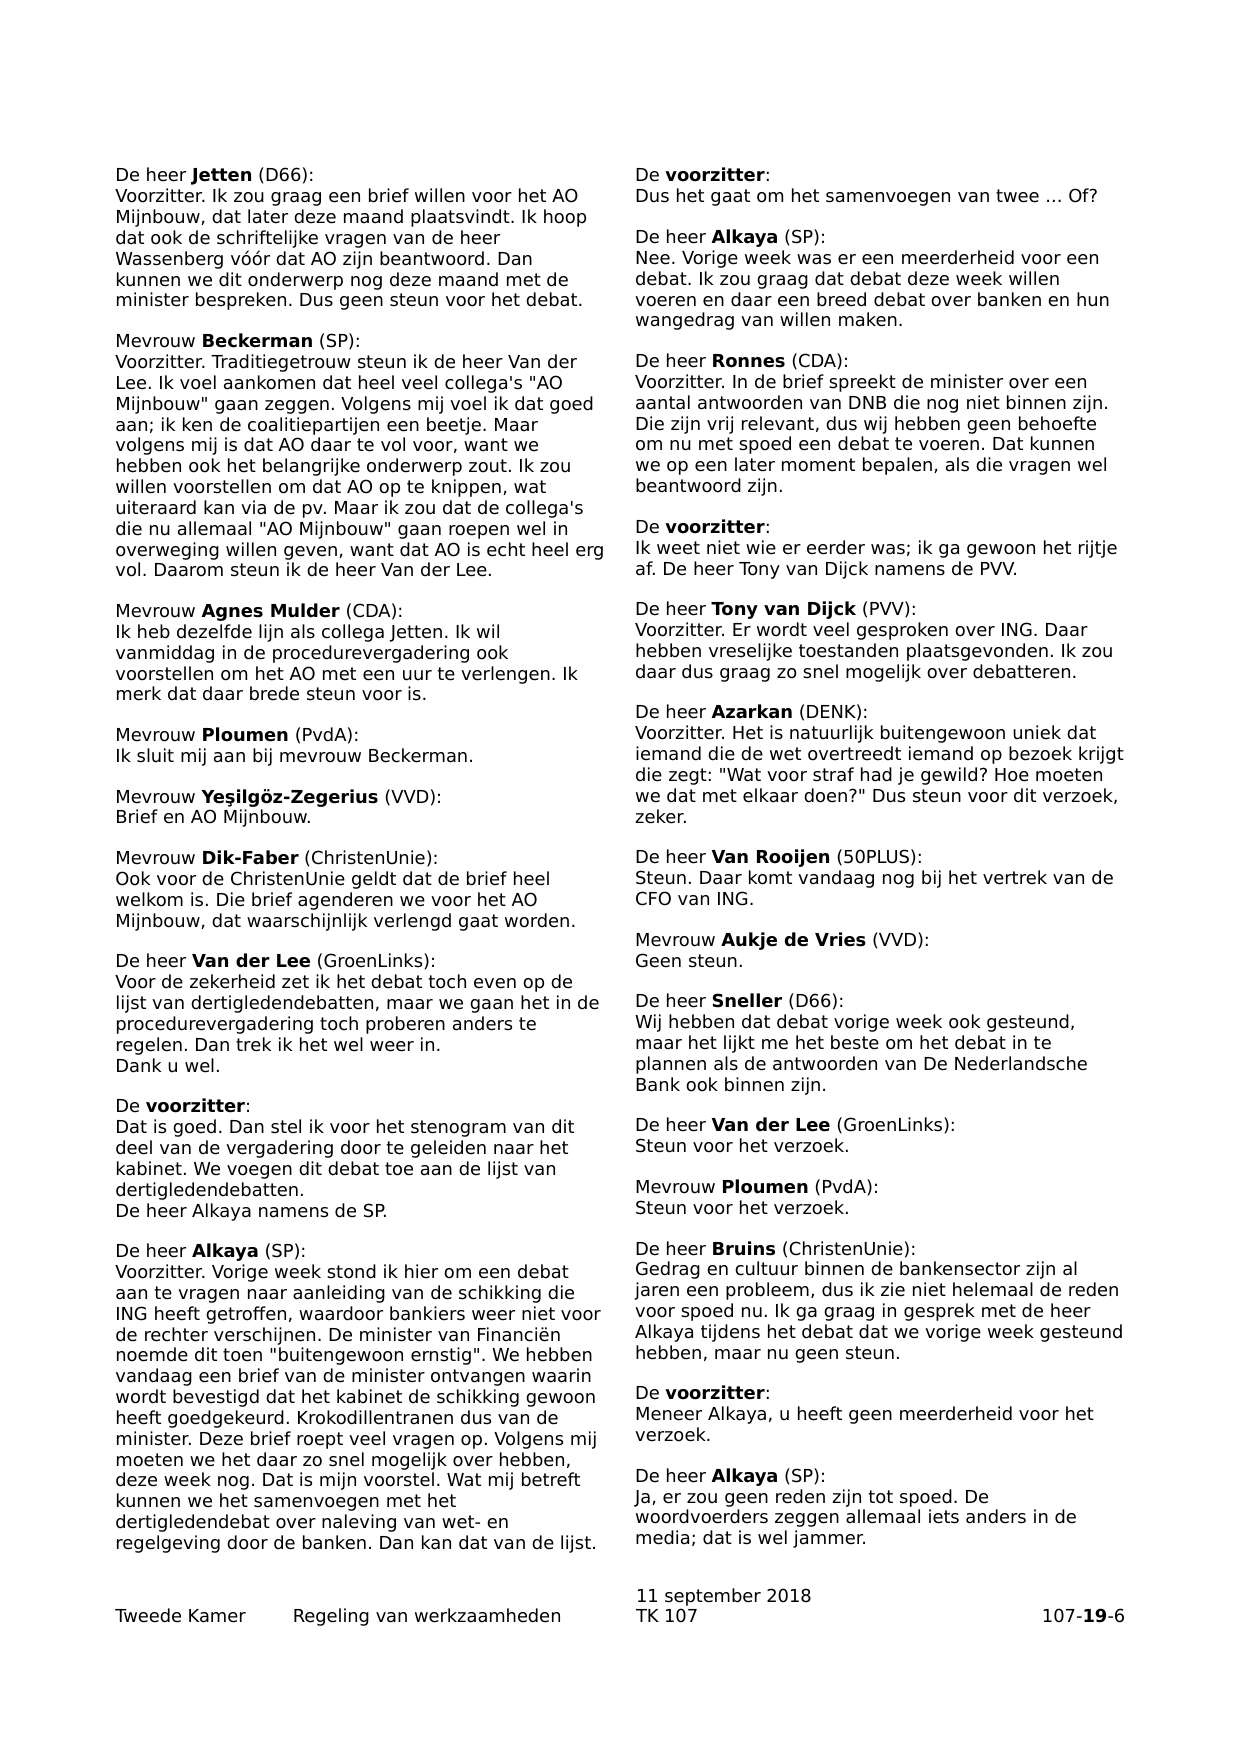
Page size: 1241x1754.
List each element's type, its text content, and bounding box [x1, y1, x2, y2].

text De heer Alkaya namens de SP. [115, 1200, 605, 1221]
text De heer Tony van Dijck (PVV): [635, 599, 1125, 620]
text Gedrag en cultuur binnen de bankensector zijn al jaren een probleem, dus ik zie niet helemaal de reden voor spoed nu. Ik ga graag in gesprek met de heer Alkaya tijdens het debat dat we vorige week gesteund hebben, maar nu geen steun. [635, 1259, 1125, 1363]
text De voorzitter: [635, 1383, 1125, 1404]
text De heer Alkaya (SP): [115, 1241, 605, 1262]
text Voorzitter. Er wordt veel gesproken over ING. Daar hebben vreselijke toestanden plaatsgevonden. Ik zou daar dus graag zo snel mogelijk over debatteren. [635, 620, 1125, 682]
text Voor de zekerheid zet ik het debat toch even op de lijst van dertigledendebatten, maar we gaan het in de procedurevergadering toch proberen anders te regelen. Dan trek ik het wel weer in. [115, 972, 605, 1055]
text Steun voor het verzoek. [635, 1136, 1125, 1157]
text De heer Sneller (D66): [635, 991, 1125, 1012]
text Steun. Daar komt vandaag nog bij het vertrek van de CFO van ING. [635, 868, 1125, 909]
text Ook voor de ChristenUnie geldt dat de brief heel welkom is. Die brief agenderen we voor het AO Mijnbouw, dat waarschijnlijk verlengd gaat worden. [115, 869, 605, 931]
text Mevrouw Aukje de Vries (VVD): [635, 929, 1125, 950]
text Voorzitter. Het is natuurlijk buitengewoon uniek dat iemand die de wet overtreedt iemand op bezoek krijgt die zegt: "Wat voor straf had je gewild? Hoe moeten we dat met elkaar doen?" Dus steun voor dit verzoek, zeker. [635, 723, 1125, 827]
text Mevrouw Yeşilgöz-Zegerius (VVD): [115, 787, 605, 807]
text Dank u wel. [115, 1055, 605, 1076]
text Voorzitter. Ik zou graag een brief willen voor het AO Mijnbouw, dat later deze maand plaatsvindt. Ik hoop dat ook de schriftelijke vragen van de heer Wassenberg vóór dat AO zijn beantwoord. Dan kunnen we dit onderwerp nog deze maand met de minister bespreken. Dus geen steun voor het debat. [115, 186, 605, 311]
text Dus het gaat om het samenvoegen van twee ... Of? [635, 186, 1125, 207]
text Mevrouw Agnes Mulder (CDA): [115, 601, 605, 622]
text Voorzitter. In de brief spreekt de minister over een aantal antwoorden van DNB die nog niet binnen zijn. Die zijn vrij relevant, dus wij hebben geen behoefte om nu met spoed een debat te voeren. Dat kunnen we op een later moment bepalen, als die vragen wel beantwoord zijn. [635, 372, 1125, 497]
text Voorzitter. Vorige week stond ik hier om een debat aan te vragen naar aanleiding van de schikking die ING heeft getroffen, waardoor bankiers weer niet voor de rechter verschijnen. De minister van Financiën noemde dit toen "buitengewoon ernstig". We hebben vandaag een brief van de minister ontvangen waarin wordt bevestigd dat het kabinet de schikking gewoon heeft goedgekeurd. Krokodillentranen dus van de minister. Deze brief roept veel vragen op. Volgens mij moeten we het daar zo snel mogelijk over hebben, deze week nog. Dat is mijn voorstel. Wat mij betreft kunnen we het samenvoegen met het dertigledendebat over naleving van wet- en regelgeving door de banken. Dan kan dat van de lijst. [115, 1262, 605, 1553]
text De heer Alkaya (SP): [635, 1466, 1125, 1486]
text Ik weet niet wie er eerder was; ik ga gewoon het rijtje af. De heer Tony van Dijck namens de PVV. [635, 537, 1125, 579]
text Nee. Vorige week was er een meerderheid voor een debat. Ik zou graag dat debat deze week willen voeren en daar een breed debat over banken en hun wangedrag van willen maken. [635, 248, 1125, 331]
text Meneer Alkaya, u heeft geen meerderheid voor het verzoek. [635, 1404, 1125, 1446]
text Dat is goed. Dan stel ik voor het stenogram van dit deel van de vergadering door te geleiden naar het kabinet. We voegen dit debat toe aan de lijst van dertigledendebatten. [115, 1117, 605, 1200]
text De heer Bruins (ChristenUnie): [635, 1238, 1125, 1259]
text De heer Jetten (D66): [115, 165, 605, 186]
text Steun voor het verzoek. [635, 1197, 1125, 1218]
text Ik sluit mij aan bij mevrouw Beckerman. [115, 746, 605, 767]
text Voorzitter. Traditiegetrouw steun ik de heer Van der Lee. Ik voel aankomen dat heel veel collega's "AO Mijnbouw" gaan zeggen. Volgens mij voel ik dat goed aan; ik ken de coalitiepartijen een beetje. Maar volgens mij is dat AO daar te vol voor, want we hebben ook het belangrijke onderwerp zout. Ik zou willen voorstellen om dat AO op te knippen, wat uiteraard kan via de pv. Maar ik zou dat de collega's die nu allemaal "AO Mijnbouw" gaan roepen wel in overweging willen geven, want dat AO is echt heel erg vol. Daarom steun ik de heer Van der Lee. [115, 352, 605, 581]
text De voorzitter: [635, 165, 1125, 186]
text De voorzitter: [635, 517, 1125, 537]
text De voorzitter: [115, 1096, 605, 1117]
text Mevrouw Ploumen (PvdA): [635, 1177, 1125, 1197]
text De heer Ronnes (CDA): [635, 351, 1125, 372]
text Mevrouw Beckerman (SP): [115, 331, 605, 352]
text Mevrouw Dik-Faber (ChristenUnie): [115, 848, 605, 869]
text Mevrouw Ploumen (PvdA): [115, 725, 605, 746]
text De heer Van Rooijen (50PLUS): [635, 847, 1125, 868]
text Ik heb dezelfde lijn als collega Jetten. Ik wil vanmiddag in de procedurevergadering ook voorstellen om het AO met een uur te verlengen. Ik merk dat daar brede steun voor is. [115, 622, 605, 705]
text De heer Alkaya (SP): [635, 227, 1125, 248]
text De heer Van der Lee (GroenLinks): [115, 951, 605, 972]
text Geen steun. [635, 950, 1125, 971]
text Brief en AO Mijnbouw. [115, 807, 605, 828]
text De heer Azarkan (DENK): [635, 702, 1125, 723]
text De heer Van der Lee (GroenLinks): [635, 1115, 1125, 1136]
text Ja, er zou geen reden zijn tot spoed. De woordvoerders zeggen allemaal iets anders in de media; dat is wel jammer. [635, 1486, 1125, 1549]
text Wij hebben dat debat vorige week ook gesteund, maar het lijkt me het beste om het debat in te plannen als de antwoorden van De Nederlandsche Bank ook binnen zijn. [635, 1012, 1125, 1095]
